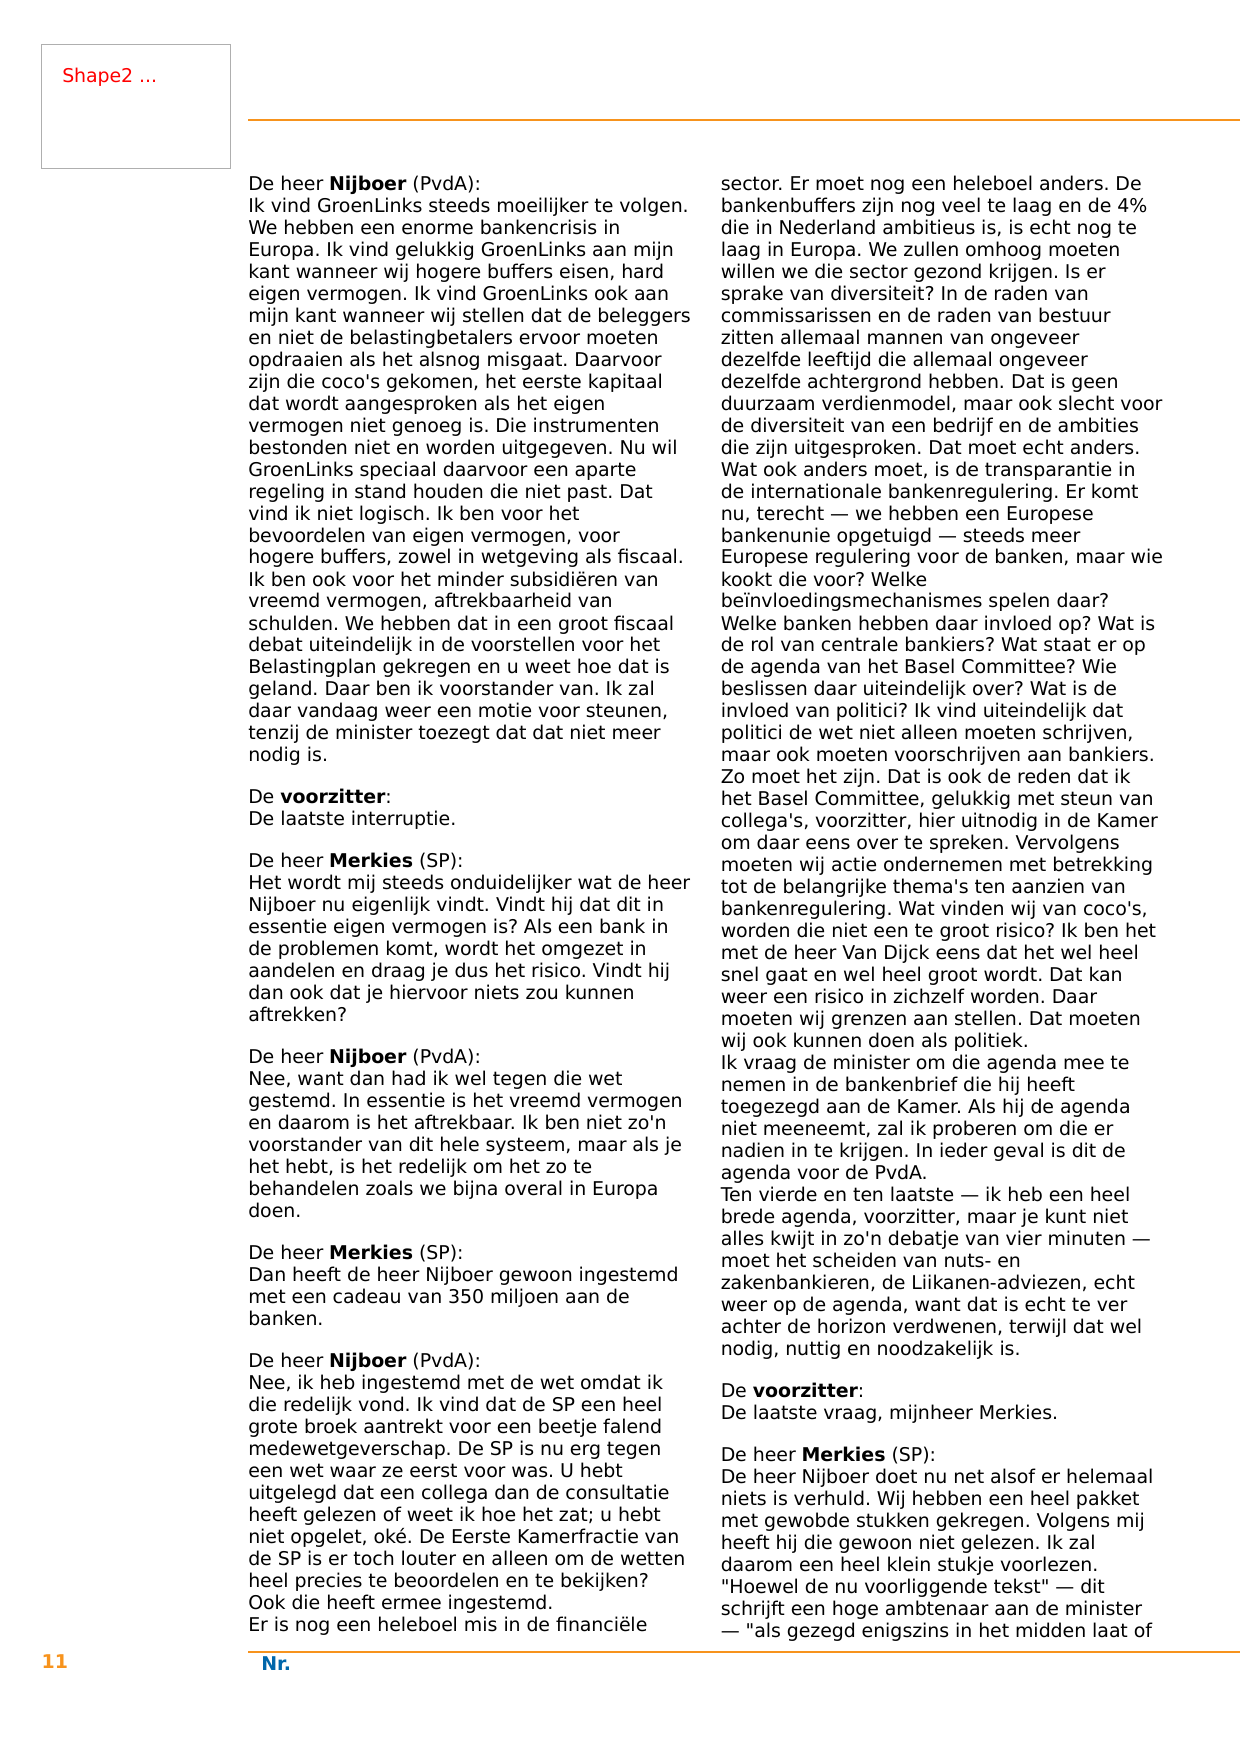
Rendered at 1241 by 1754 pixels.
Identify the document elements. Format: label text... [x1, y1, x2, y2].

text De heer Nijboer doet nu net alsof er helemaal niets is verhuld. Wij hebben een heel pakket met gewobde stukken gekregen. Volgens mij heeft hij die gewoon niet gelezen. Ik zal daarom een heel klein stukje voorlezen. "Hoewel de nu voorliggende tekst" — dit schrijft een hoge ambtenaar aan de minister — "als gezegd enigszins in het midden laat of [721, 1466, 1163, 1641]
text De laatste vraag, mijnheer Merkies. [721, 1402, 1163, 1424]
text De voorzitter: [721, 1380, 1163, 1402]
text De heer Nijboer (PvdA): [248, 173, 691, 195]
text Nee, ik heb ingestemd met de wet omdat ik die redelijk vond. Ik vind dat de SP een heel grote broek aantrekt voor een beetje falend medewetgeverschap. De SP is nu erg tegen een wet waar ze eerst voor was. U hebt uitgelegd dat een collega dan de consultatie heeft gelezen of weet ik hoe het zat; u hebt niet opgelet, oké. De Eerste Kamerfractie van de SP is er toch louter en alleen om de wetten heel precies te beoordelen en te bekijken? Ook die heeft ermee ingestemd. [248, 1372, 691, 1613]
text Er is nog een heleboel mis in de financiële [248, 1613, 691, 1636]
text De heer Nijboer (PvdA): [248, 1046, 691, 1068]
text Dan heeft de heer Nijboer gewoon ingestemd met een cadeau van 350 miljoen aan de banken. [248, 1264, 691, 1330]
text De laatste interruptie. [248, 808, 691, 830]
text Ten vierde en ten laatste — ik heb een heel brede agenda, voorzitter, maar je kunt niet alles kwijt in zo'n debatje van vier minuten — moet het scheiden van nuts- en zakenbankieren, de Liikanen-adviezen, echt weer op de agenda, want dat is echt te ver achter de horizon verdwenen, terwijl dat wel nodig, nuttig en noodzakelijk is. [721, 1184, 1163, 1360]
text De heer Merkies (SP): [248, 850, 691, 872]
text De heer Nijboer (PvdA): [248, 1350, 691, 1372]
text Ik vraag de minister om die agenda mee te nemen in de bankenbrief die hij heeft toegezegd aan de Kamer. Als hij de agenda niet meeneemt, zal ik proberen om die er nadien in te krijgen. In ieder geval is dit de agenda voor de PvdA. [721, 1052, 1163, 1184]
text Nee, want dan had ik wel tegen die wet gestemd. In essentie is het vreemd vermogen en daarom is het aftrekbaar. Ik ben niet zo'n voorstander van dit hele systeem, maar als je het hebt, is het redelijk om het zo te behandelen zoals we bijna overal in Europa doen. [248, 1068, 691, 1222]
text Ik vind GroenLinks steeds moeilijker te volgen. We hebben een enorme bankencrisis in Europa. Ik vind gelukkig GroenLinks aan mijn kant wanneer wij hogere buffers eisen, hard eigen vermogen. Ik vind GroenLinks ook aan mijn kant wanneer wij stellen dat de beleggers en niet de belastingbetalers ervoor moeten opdraaien als het alsnog misgaat. Daarvoor zijn die coco's gekomen, het eerste kapitaal dat wordt aangesproken als het eigen vermogen niet genoeg is. Die instrumenten bestonden niet en worden uitgegeven. Nu wil GroenLinks speciaal daarvoor een aparte regeling in stand houden die niet past. Dat vind ik niet logisch. Ik ben voor het bevoordelen van eigen vermogen, voor hogere buffers, zowel in wetgeving als fiscaal. Ik ben ook voor het minder subsidiëren van vreemd vermogen, aftrekbaarheid van schulden. We hebben dat in een groot fiscaal debat uiteindelijk in de voorstellen voor het Belastingplan gekregen en u weet hoe dat is geland. Daar ben ik voorstander van. Ik zal daar vandaag weer een motie voor steunen, tenzij de minister toezegt dat dat niet meer nodig is. [248, 195, 691, 766]
text Het wordt mij steeds onduidelijker wat de heer Nijboer nu eigenlijk vindt. Vindt hij dat dit in essentie eigen vermogen is? Als een bank in de problemen komt, wordt het omgezet in aandelen en draag je dus het risico. Vindt hij dan ook dat je hiervoor niets zou kunnen aftrekken? [248, 872, 691, 1026]
text De heer Merkies (SP): [721, 1444, 1163, 1466]
text De voorzitter: [248, 786, 691, 808]
text sector. Er moet nog een heleboel anders. De bankenbuffers zijn nog veel te laag en de 4% die in Nederland ambitieus is, is echt nog te laag in Europa. We zullen omhoog moeten willen we die sector gezond krijgen. Is er sprake van diversiteit? In de raden van commissarissen en de raden van bestuur zitten allemaal mannen van ongeveer dezelfde leeftijd die allemaal ongeveer dezelfde achtergrond hebben. Dat is geen duurzaam verdienmodel, maar ook slecht voor de diversiteit van een bedrijf en de ambities die zijn uitgesproken. Dat moet echt anders. [721, 173, 1163, 458]
text Wat ook anders moet, is de transparantie in de internationale bankenregulering. Er komt nu, terecht — we hebben een Europese bankenunie opgetuigd — steeds meer Europese regulering voor de banken, maar wie kookt die voor? Welke beïnvloedingsmechanismes spelen daar? Welke banken hebben daar invloed op? Wat is de rol van centrale bankiers? Wat staat er op de agenda van het Basel Committee? Wie beslissen daar uiteindelijk over? Wat is de invloed van politici? Ik vind uiteindelijk dat politici de wet niet alleen moeten schrijven, maar ook moeten voorschrijven aan bankiers. Zo moet het zijn. Dat is ook de reden dat ik het Basel Committee, gelukkig met steun van collega's, voorzitter, hier uitnodig in de Kamer om daar eens over te spreken. Vervolgens moeten wij actie ondernemen met betrekking tot de belangrijke thema's ten aanzien van bankenregulering. Wat vinden wij van coco's, worden die niet een te groot risico? Ik ben het met de heer Van Dijck eens dat het wel heel snel gaat en wel heel groot wordt. Dat kan weer een risico in zichzelf worden. Daar moeten wij grenzen aan stellen. Dat moeten wij ook kunnen doen als politiek. [721, 458, 1163, 1052]
text De heer Merkies (SP): [248, 1242, 691, 1264]
